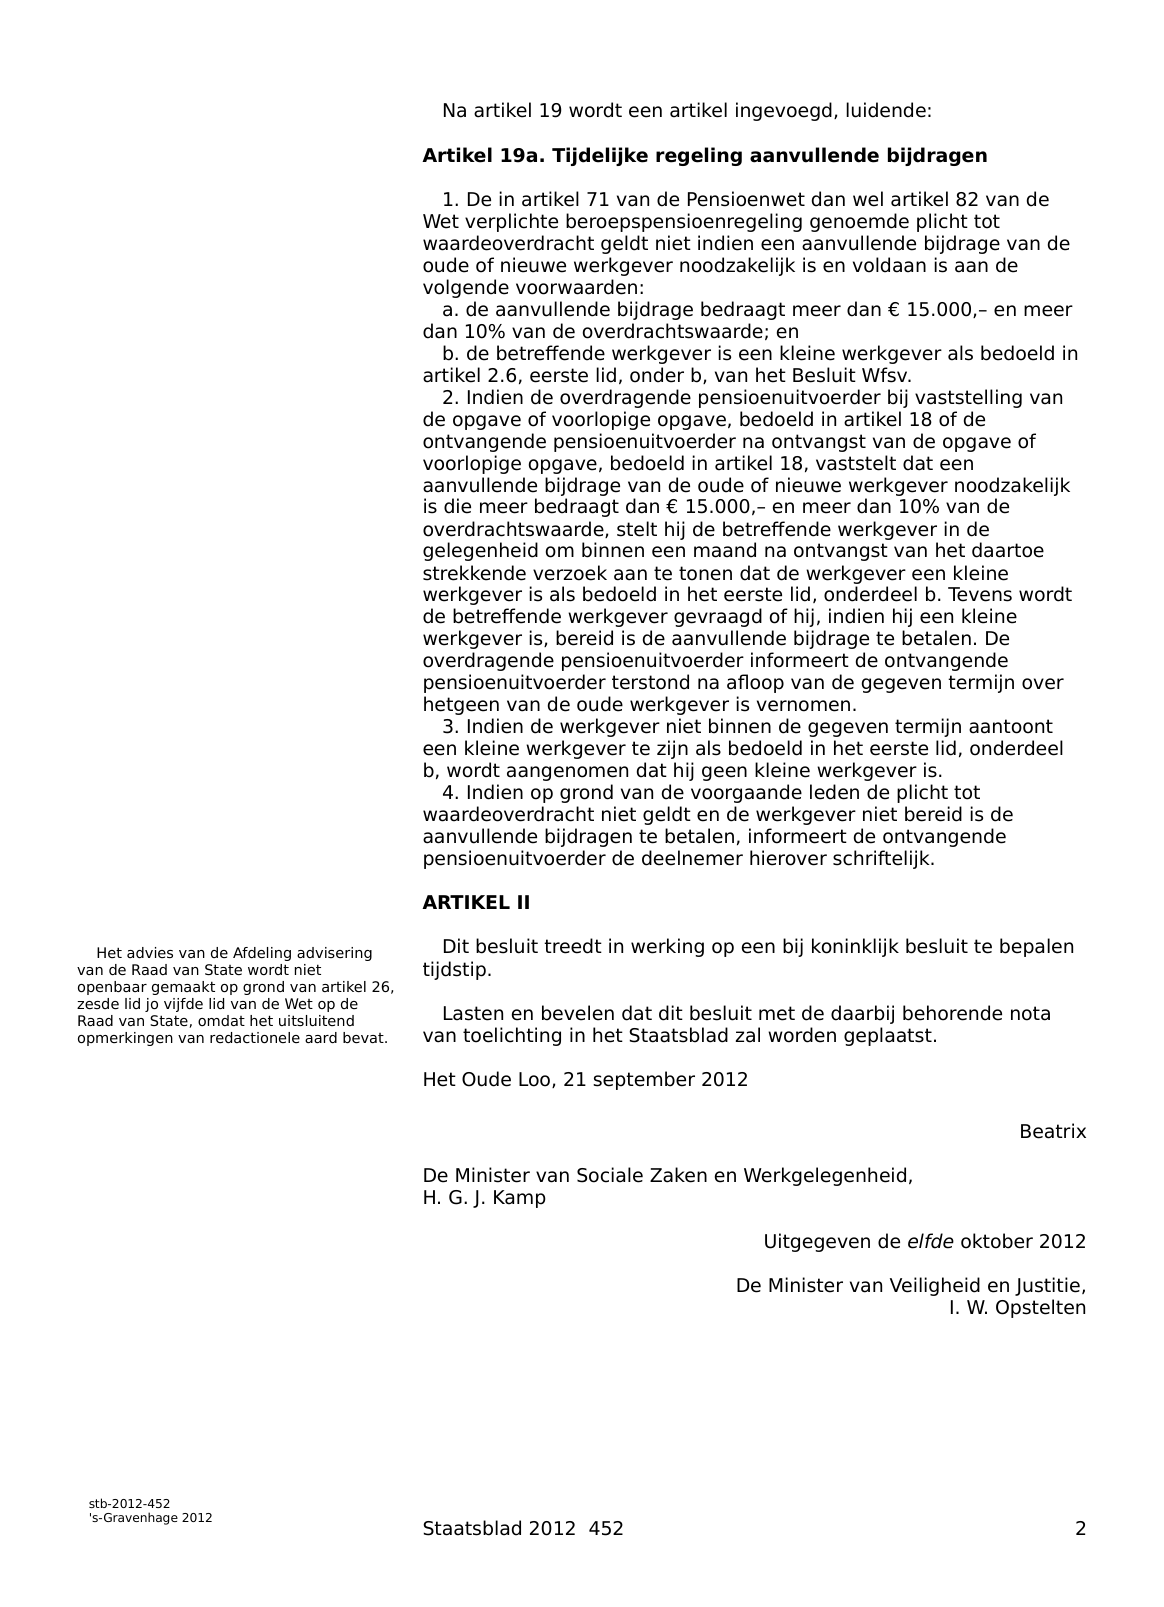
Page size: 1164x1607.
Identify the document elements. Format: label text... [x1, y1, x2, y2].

text Na artikel 19 wordt een artikel ingevoegd, luidende: [422, 100, 1087, 122]
text 4. Indien op grond van de voorgaande leden de plicht tot waardeoverdracht niet geldt en de werkgever niet bereid is de aanvullende bijdragen te betalen, informeert de ontvangende pensioenuitvoerder de deelnemer hierover schriftelijk. [422, 782, 1087, 870]
text b. de betreffende werkgever is een kleine werkgever als bedoeld in artikel 2.6, eerste lid, onder b, van het Besluit Wfsv. [422, 343, 1087, 387]
text Het Oude Loo, 21 september 2012 [422, 1069, 1087, 1091]
text 3. Indien de werkgever niet binnen de gegeven termijn aantoont een kleine werkgever te zijn als bedoeld in het eerste lid, onderdeel b, wordt aangenomen dat hij geen kleine werkgever is. [422, 716, 1087, 782]
text De Minister van Sociale Zaken en Werkgelegenheid, H. G. J. Kamp [422, 1165, 1087, 1209]
text Beatrix [422, 1121, 1087, 1143]
subtitle Artikel 19a. Tijdelijke regeling aanvullende bijdragen [422, 144, 1087, 167]
text Dit besluit treedt in werking op een bij koninklijk besluit te bepalen tijdstip. [422, 936, 1087, 980]
text 1. De in artikel 71 van de Pensioenwet dan wel artikel 82 van de Wet verplichte beroepspensioenregeling genoemde plicht tot waardeoverdracht geldt niet indien een aanvullende bijdrage van de oude of nieuwe werkgever noodzakelijk is en voldaan is aan de volgende voorwaarden: [422, 189, 1087, 299]
text De Minister van Veiligheid en Justitie, I. W. Opstelten [422, 1275, 1087, 1319]
text 's-Gravenhage 2012 [88, 1511, 323, 1525]
subtitle ARTIKEL II [422, 892, 1087, 914]
text Het advies van de Afdeling advisering van de Raad van State wordt niet openbaar gemaakt op grond van artikel 26, zesde lid jo vijfde lid van de Wet op de Raad van State, omdat het uitsluitend opmerkingen van redactionele aard bevat. [77, 945, 396, 1047]
text Uitgegeven de elfde oktober 2012 [422, 1231, 1087, 1253]
text Lasten en bevelen dat dit besluit met de daarbij behorende nota van toelichting in het Staatsblad zal worden geplaatst. [422, 1003, 1087, 1047]
text 2. Indien de overdragende pensioenuitvoerder bij vaststelling van de opgave of voorlopige opgave, bedoeld in artikel 18 of de ontvangende pensioenuitvoerder na ontvangst van de opgave of voorlopige opgave, bedoeld in artikel 18, vaststelt dat een aanvullende bijdrage van de oude of nieuwe werkgever noodzakelijk is die meer bedraagt dan € 15.000,– en meer dan 10% van de overdrachtswaarde, stelt hij de betreffende werkgever in de gelegenheid om binnen een maand na ontvangst van het daartoe strekkende verzoek aan te tonen dat de werkgever een kleine werkgever is als bedoeld in het eerste lid, onderdeel b. Tevens wordt de betreffende werkgever gevraagd of hij, indien hij een kleine werkgever is, bereid is de aanvullende bijdrage te betalen. De overdragende pensioenuitvoerder informeert de ontvangende pensioenuitvoerder terstond na afloop van de gegeven termijn over hetgeen van de oude werkgever is vernomen. [422, 387, 1087, 716]
text a. de aanvullende bijdrage bedraagt meer dan € 15.000,– en meer dan 10% van de overdrachtswaarde; en [422, 299, 1087, 343]
text stb-2012-452 [88, 1497, 323, 1511]
